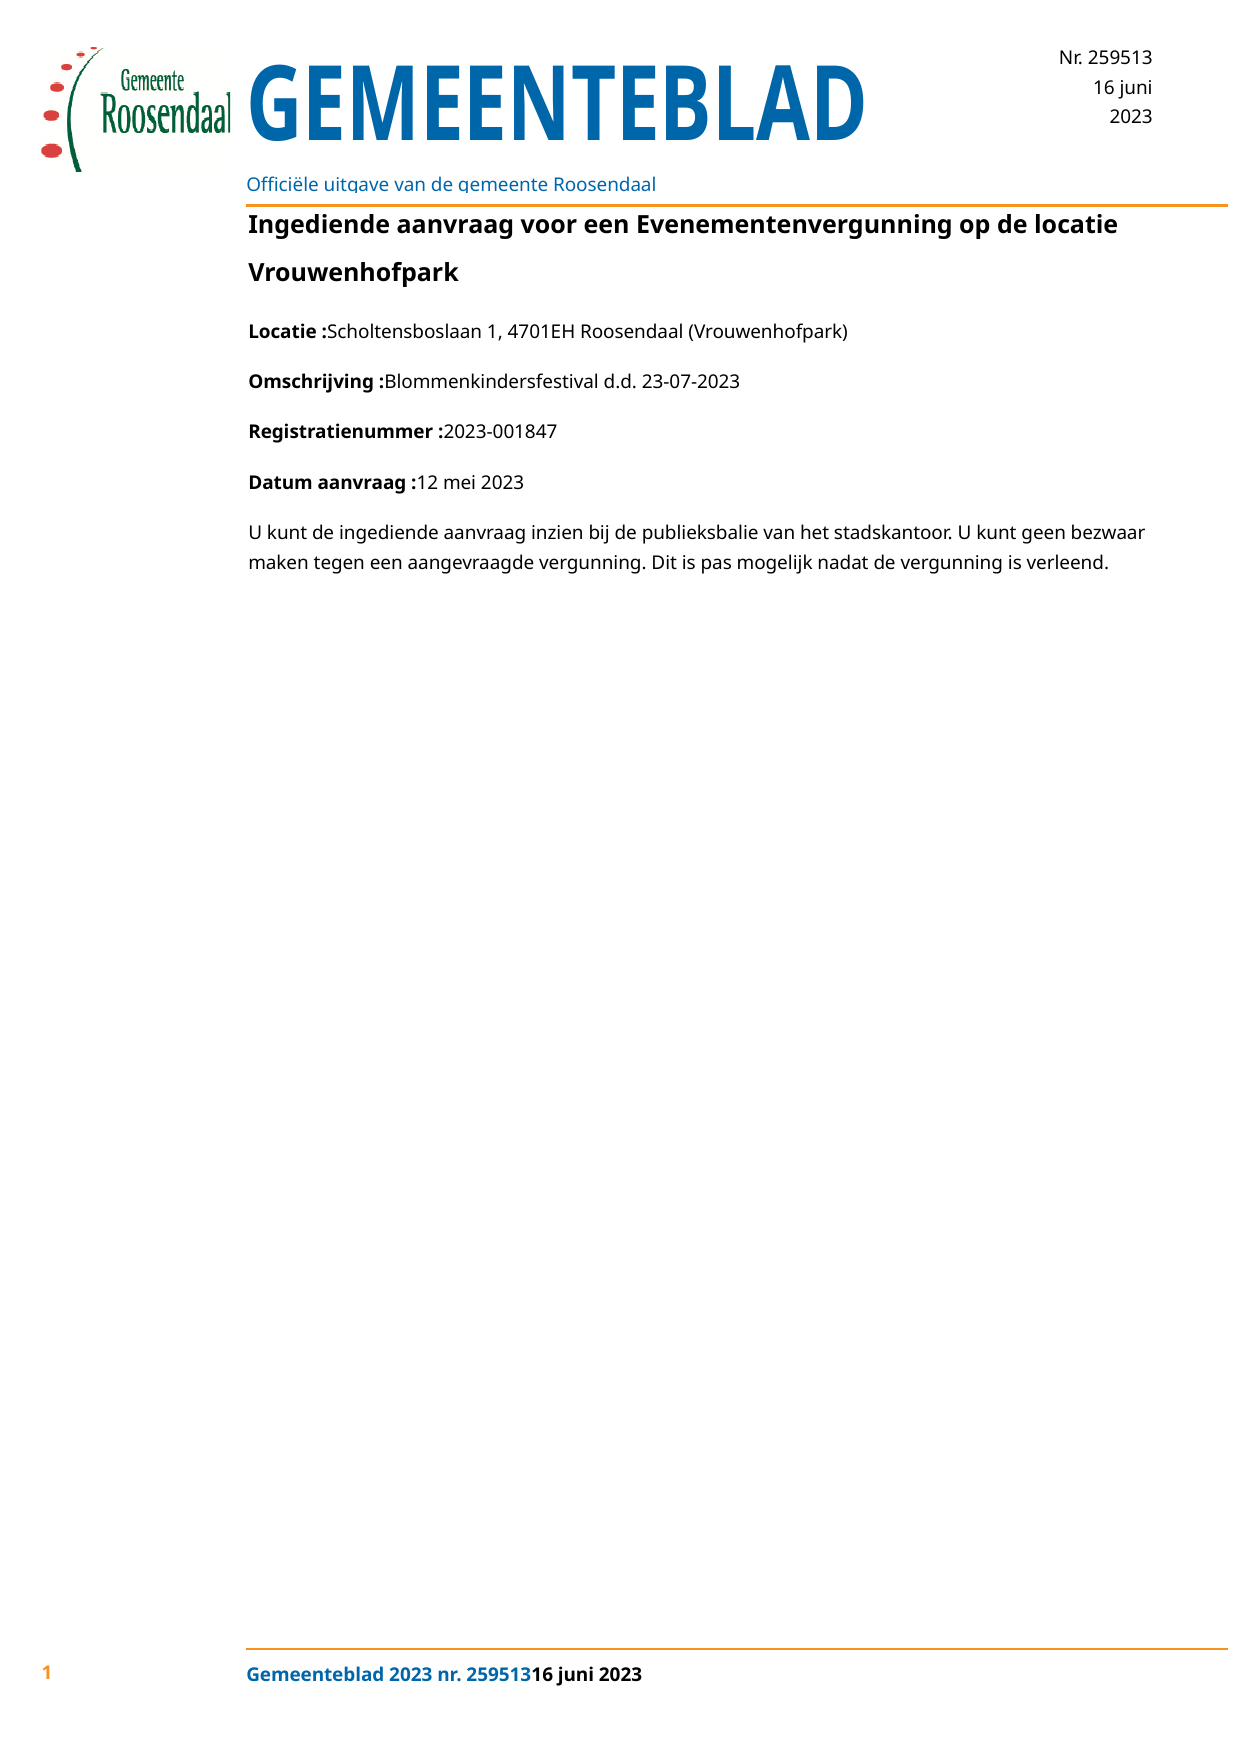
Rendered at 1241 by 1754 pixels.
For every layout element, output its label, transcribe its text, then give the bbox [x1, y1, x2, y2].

picture [41, 47, 231, 172]
text U kunt de ingediende aanvraag inzien bij de publieksbalie van het stadskantoor. U kunt geen bezwaar maken tegen een aangevraagde vergunning. Dit is pas mogelijk nadat de vergunning is verleend. [248, 519, 1152, 575]
text Datum aanvraag :12 mei 2023 [248, 469, 1152, 495]
text Locatie :Scholtensboslaan 1, 4701EH Roosendaal (Vrouwenhofpark) [248, 318, 1152, 344]
text Omschrijving :Blommenkindersfestival d.d. 23-07-2023 [248, 368, 1152, 394]
text Registratienummer :2023-001847 [248, 419, 1152, 444]
text Ingediende aanvraag voor een Evenementenvergunning op de locatie Vrouwenhofpark [248, 207, 1152, 288]
